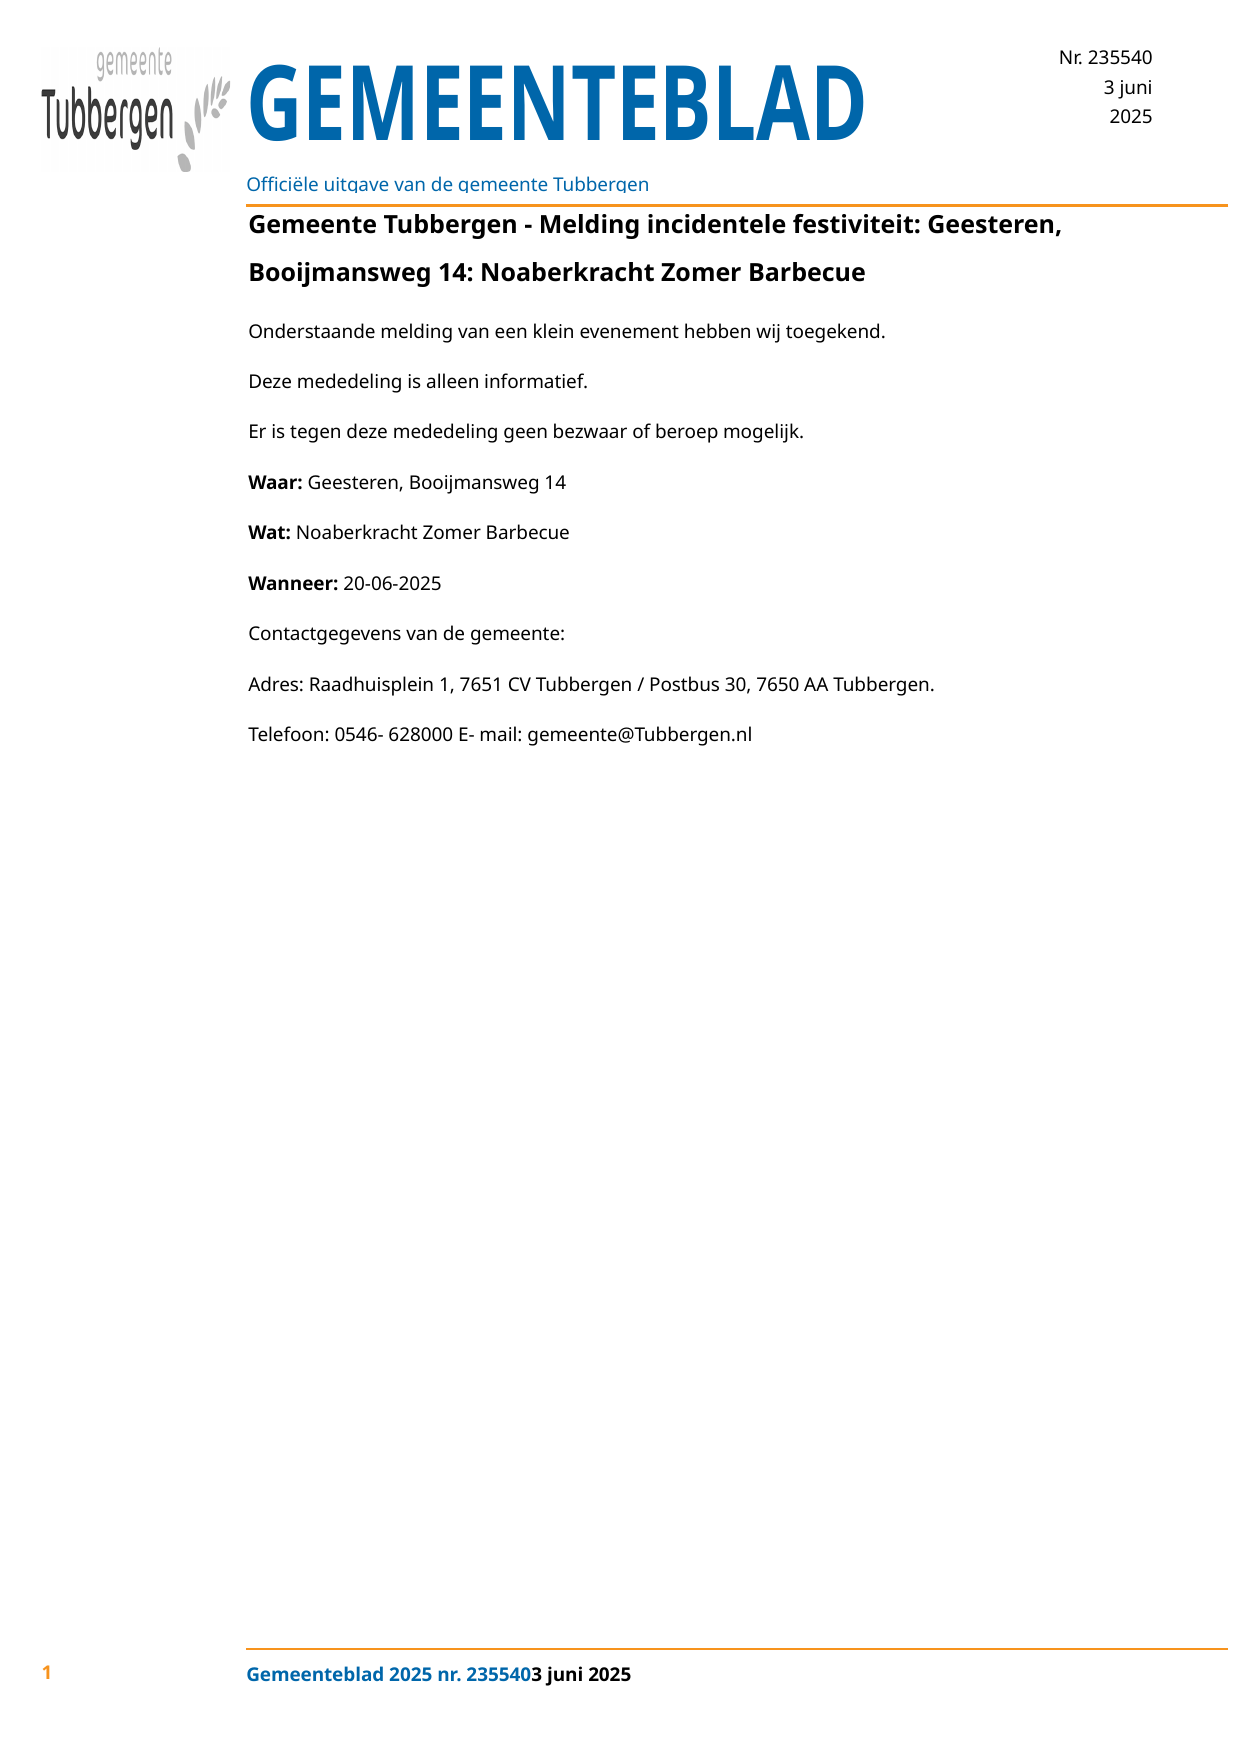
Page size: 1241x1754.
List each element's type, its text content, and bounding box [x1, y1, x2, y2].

text Telefoon: 0546- 628000 E- mail: gemeente@Tubbergen.nl [248, 721, 1152, 747]
text Wanneer: 20-06-2025 [248, 570, 1152, 596]
text Waar: Geesteren, Booijmansweg 14 [248, 469, 1152, 495]
picture [41, 47, 231, 172]
text Er is tegen deze mededeling geen bezwaar of beroep mogelijk. [248, 419, 1152, 444]
text Wat: Noaberkracht Zomer Barbecue [248, 519, 1152, 545]
text Contactgegevens van de gemeente: [248, 620, 1152, 646]
text Deze mededeling is alleen informatief. [248, 368, 1152, 394]
text Adres: Raadhuisplein 1, 7651 CV Tubbergen / Postbus 30, 7650 AA Tubbergen. [248, 671, 1152, 697]
text Onderstaande melding van een klein evenement hebben wij toegekend. [248, 318, 1152, 344]
text Gemeente Tubbergen - Melding incidentele festiviteit: Geesteren, Booijmansweg 14: Noaberkracht Zomer Barbecue [248, 207, 1152, 288]
